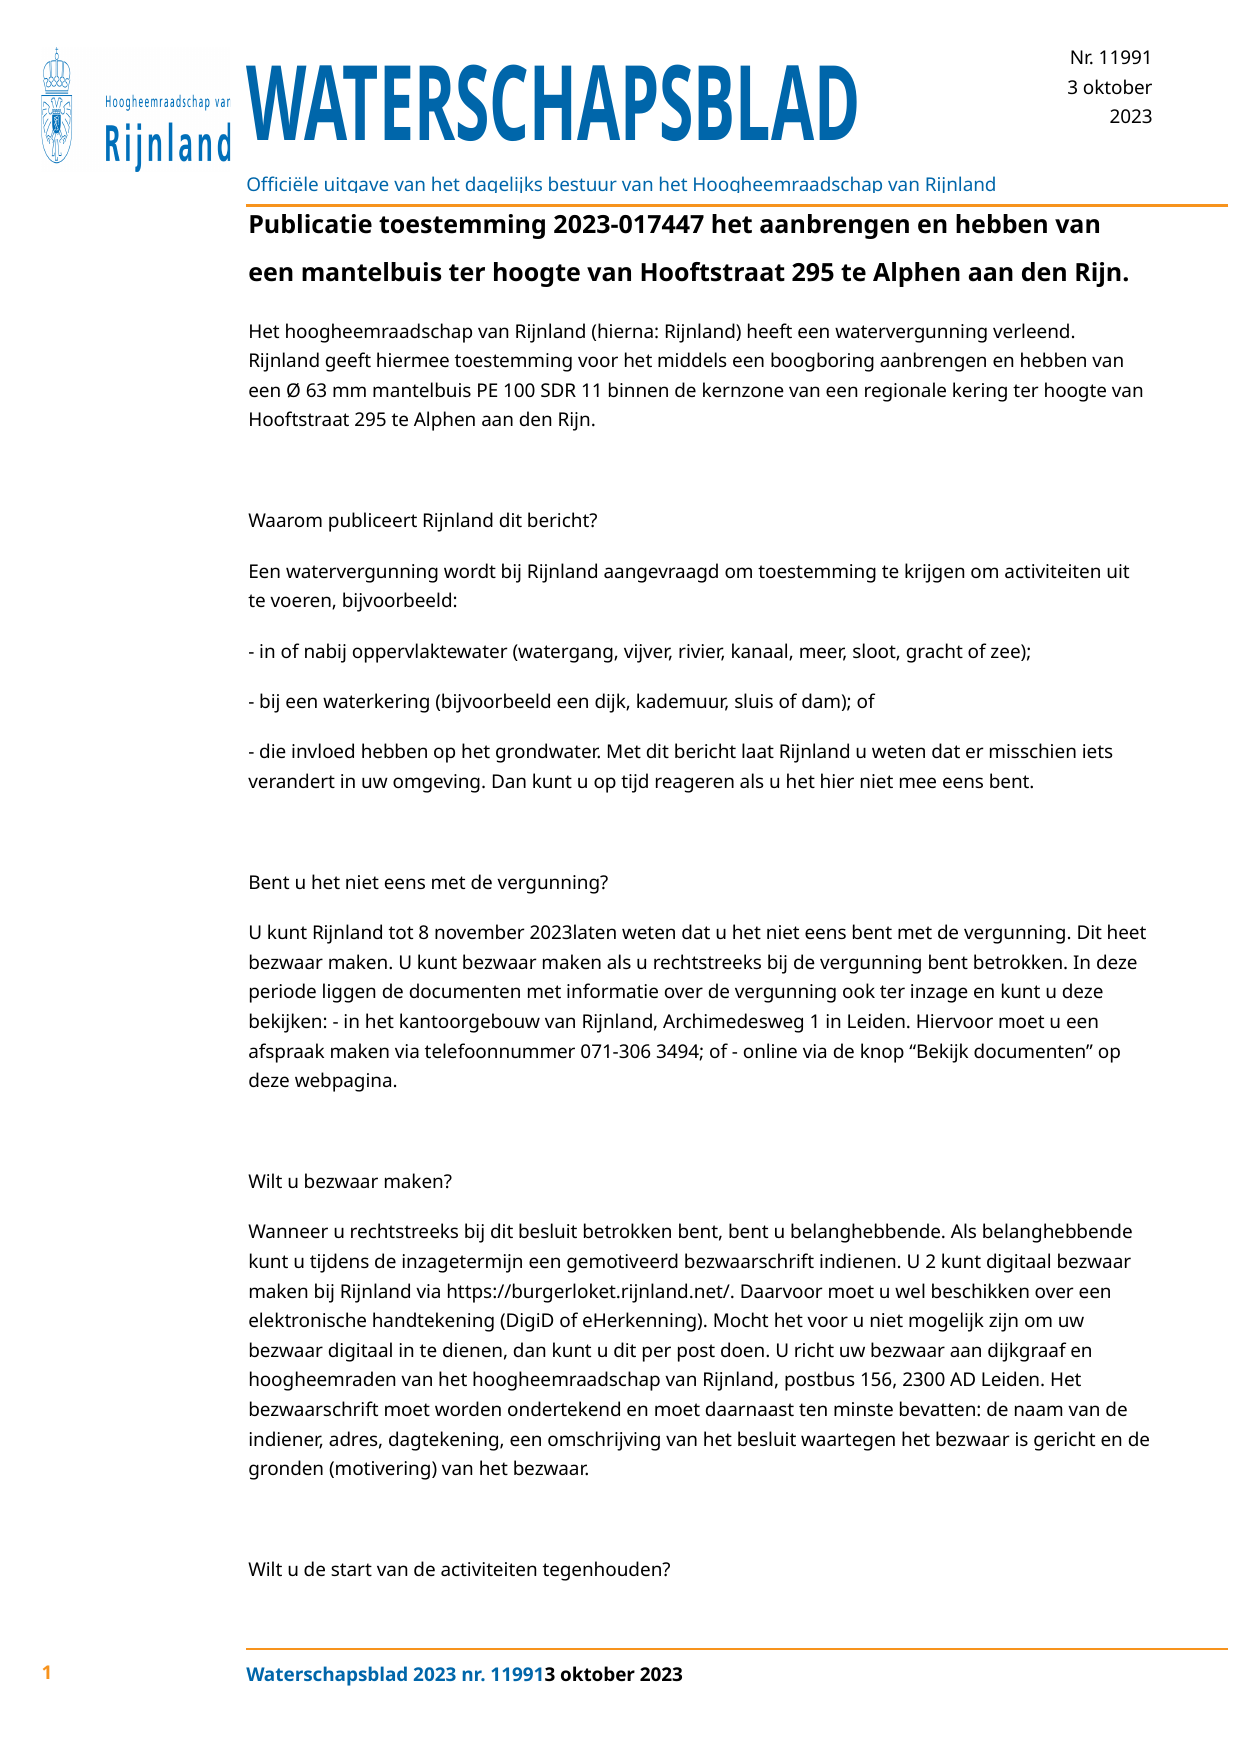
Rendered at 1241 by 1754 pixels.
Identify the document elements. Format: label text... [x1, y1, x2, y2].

text Wilt u bezwaar maken? [248, 1168, 1152, 1194]
text - die invloed hebben op het grondwater. Met dit bericht laat Rijnland u weten dat er misschien iets verandert in uw omgeving. Dan kunt u op tijd reageren als u het hier niet mee eens bent. [248, 739, 1152, 794]
text - bij een waterkering (bijvoorbeeld een dijk, kademuur, sluis of dam); of [248, 688, 1152, 714]
text Publicatie toestemming 2023-017447 het aanbrengen en hebben van een mantelbuis ter hoogte van Hooftstraat 295 te Alphen aan den Rijn. [248, 207, 1152, 288]
picture [41, 47, 231, 172]
text - in of nabij oppervlaktewater (watergang, vijver, rivier, kanaal, meer, sloot, gracht of zee); [248, 638, 1152, 664]
text Waarom publiceert Rijnland dit bericht? [248, 507, 1152, 533]
text Het hoogheemraadschap van Rijnland (hierna: Rijnland) heeft een watervergunning verleend. Rijnland geeft hiermee toestemming voor het middels een boogboring aanbrengen en hebben van een Ø 63 mm mantelbuis PE 100 SDR 11 binnen de kernzone van een regionale kering ter hoogte van Hooftstraat 295 te Alphen aan den Rijn. [248, 318, 1152, 432]
text Wanneer u rechtstreeks bij dit besluit betrokken bent, bent u belanghebbende. Als belanghebbende kunt u tijdens de inzagetermijn een gemotiveerd bezwaarschrift indienen. U 2 kunt digitaal bezwaar maken bij Rijnland via https://burgerloket.rijnland.net/. Daarvoor moet u wel beschikken over een elektronische handtekening (DigiD of eHerkenning). Mocht het voor u niet mogelijk zijn om uw bezwaar digitaal in te dienen, dan kunt u dit per post doen. U richt uw bezwaar aan dijkgraaf en hoogheemraden van het hoogheemraadschap van Rijnland, postbus 156, 2300 AD Leiden. Het bezwaarschrift moet worden ondertekend en moet daarnaast ten minste bevatten: de naam van de indiener, adres, dagtekening, een omschrijving van het besluit waartegen het bezwaar is gericht en de gronden (motivering) van het bezwaar. [248, 1219, 1152, 1481]
text Een watervergunning wordt bij Rijnland aangevraagd om toestemming te krijgen om activiteiten uit te voeren, bijvoorbeeld: [248, 558, 1152, 613]
text U kunt Rijnland tot 8 november 2023laten weten dat u het niet eens bent met de vergunning. Dit heet bezwaar maken. U kunt bezwaar maken als u rechtstreeks bij de vergunning bent betrokken. In deze periode liggen de documenten met informatie over de vergunning ook ter inzage en kunt u deze bekijken: - in het kantoorgebouw van Rijnland, Archimedesweg 1 in Leiden. Hiervoor moet u een afspraak maken via telefoonnummer 071-306 3494; of - online via de knop “Bekijk documenten” op deze webpagina. [248, 919, 1152, 1093]
text Wilt u de start van de activiteiten tegenhouden? [248, 1556, 1152, 1582]
text Bent u het niet eens met de vergunning? [248, 869, 1152, 895]
